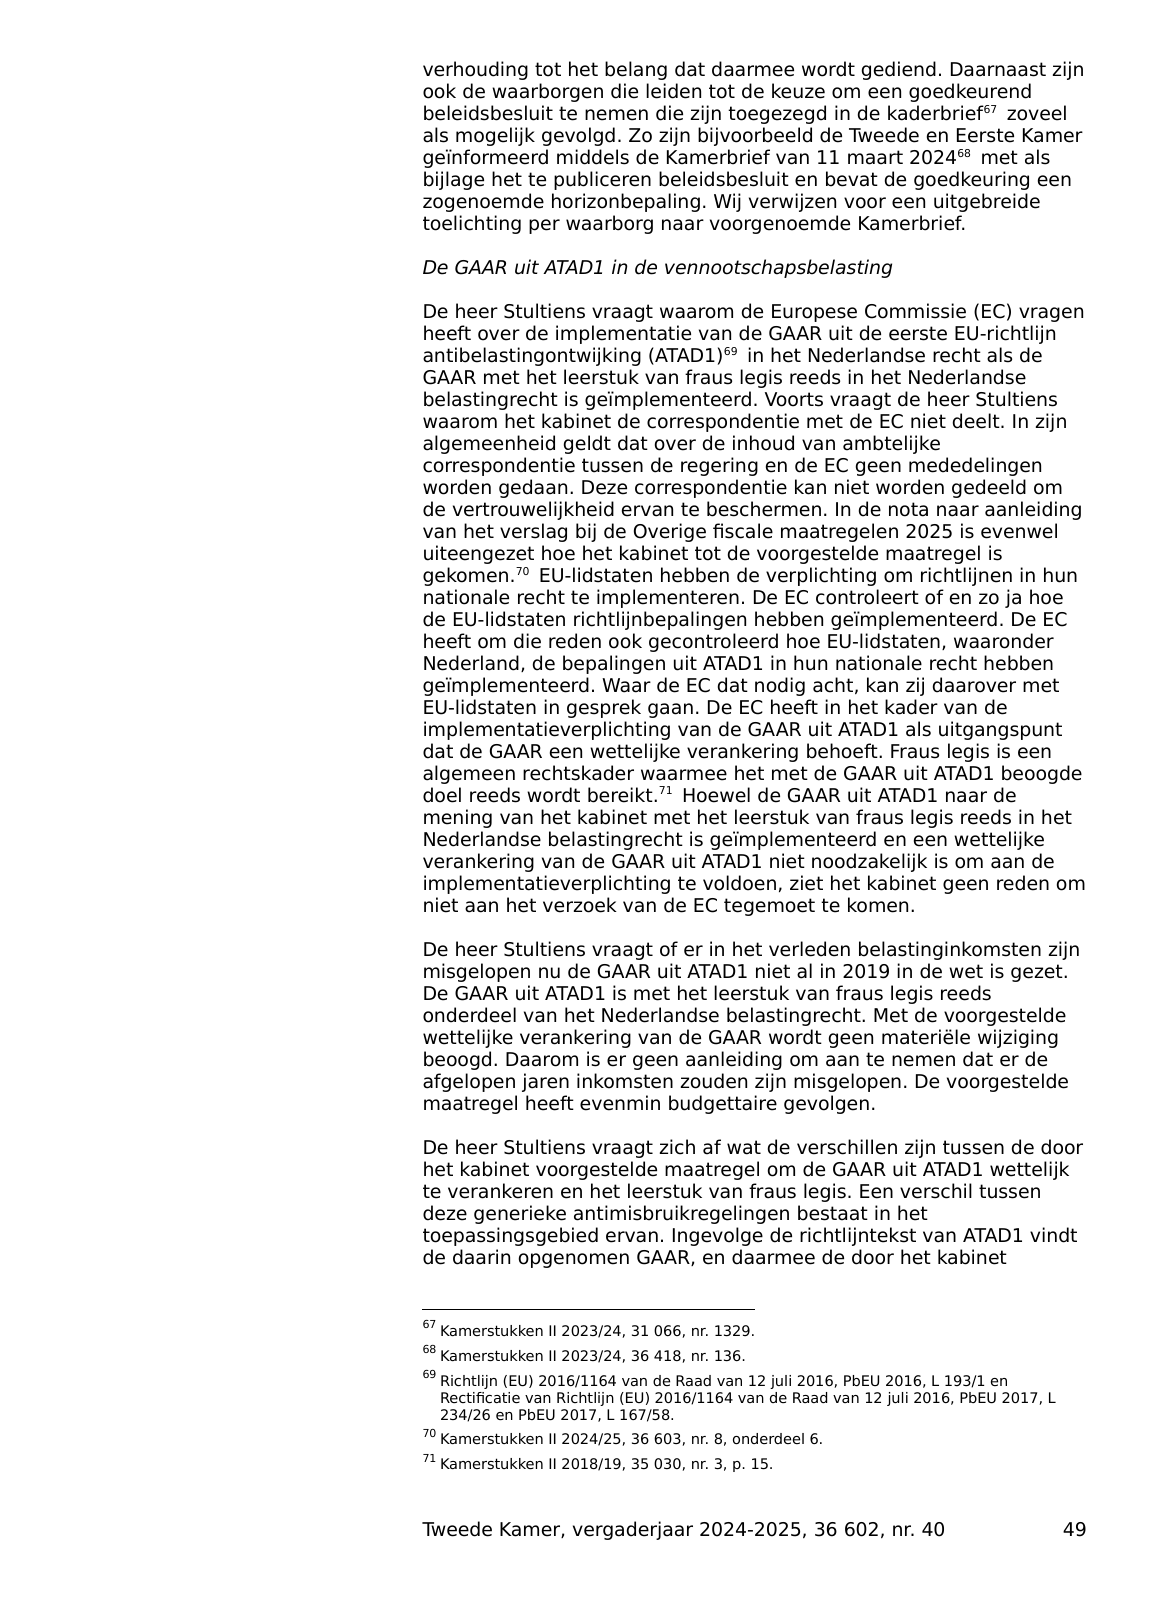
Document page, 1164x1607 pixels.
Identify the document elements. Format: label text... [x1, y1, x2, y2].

text De heer Stultiens vraagt zich af wat de verschillen zijn tussen de door het kabinet voorgestelde maatregel om de GAAR uit ATAD1 wettelijk te verankeren en het leerstuk van fraus legis. Een verschil tussen deze generieke antimisbruikregelingen bestaat in het toepassingsgebied ervan. Ingevolge de richtlijntekst van ATAD1 vindt de daarin opgenomen GAAR, en daarmee de door het kabinet [422, 1137, 1087, 1269]
text Kamerstukken II 2024/25, 36 603, nr. 8, onderdeel 6. [422, 1427, 1087, 1449]
subtitle De GAAR uit ATAD1 in de vennootschapsbelasting [422, 257, 1087, 279]
text De heer Stultiens vraagt waarom de Europese Commissie (EC) vragen heeft over de implementatie van de GAAR uit de eerste EU-richtlijn antibelastingontwijking (ATAD1) in het Nederlandse recht als de GAAR met het leerstuk van fraus legis reeds in het Nederlandse belastingrecht is geïmplementeerd. Voorts vraagt de heer Stultiens waarom het kabinet de correspondentie met de EC niet deelt. In zijn algemeenheid geldt dat over de inhoud van ambtelijke correspondentie tussen de regering en de EC geen mededelingen worden gedaan. Deze correspondentie kan niet worden gedeeld om de vertrouwelijkheid ervan te beschermen. In de nota naar aanleiding van het verslag bij de Overige fiscale maatregelen 2025 is evenwel uiteengezet hoe het kabinet tot de voorgestelde maatregel is gekomen. EU-lidstaten hebben de verplichting om richtlijnen in hun nationale recht te implementeren. De EC controleert of en zo ja hoe de EU-lidstaten richtlijnbepalingen hebben geïmplementeerd. De EC heeft om die reden ook gecontroleerd hoe EU-lidstaten, waaronder Nederland, de bepalingen uit ATAD1 in hun nationale recht hebben geïmplementeerd. Waar de EC dat nodig acht, kan zij daarover met EU-lidstaten in gesprek gaan. De EC heeft in het kader van de implementatieverplichting van de GAAR uit ATAD1 als uitgangspunt dat de GAAR een wettelijke verankering behoeft. Fraus legis is een algemeen rechtskader waarmee het met de GAAR uit ATAD1 beoogde doel reeds wordt bereikt. Hoewel de GAAR uit ATAD1 naar de mening van het kabinet met het leerstuk van fraus legis reeds in het Nederlandse belastingrecht is geïmplementeerd en een wettelijke verankering van de GAAR uit ATAD1 niet noodzakelijk is om aan de implementatieverplichting te voldoen, ziet het kabinet geen reden om niet aan het verzoek van de EC tegemoet te komen. [422, 301, 1087, 917]
text Kamerstukken II 2023/24, 36 418, nr. 136. [422, 1343, 1087, 1366]
text De heer Stultiens vraagt of er in het verleden belastinginkomsten zijn misgelopen nu de GAAR uit ATAD1 niet al in 2019 in de wet is gezet. De GAAR uit ATAD1 is met het leerstuk van fraus legis reeds onderdeel van het Nederlandse belastingrecht. Met de voorgestelde wettelijke verankering van de GAAR wordt geen materiële wijziging beoogd. Daarom is er geen aanleiding om aan te nemen dat er de afgelopen jaren inkomsten zouden zijn misgelopen. De voorgestelde maatregel heeft evenmin budgettaire gevolgen. [422, 939, 1087, 1115]
text Kamerstukken II 2023/24, 31 066, nr. 1329. [422, 1318, 1087, 1341]
text Kamerstukken II 2018/19, 35 030, nr. 3, p. 15. [422, 1452, 1087, 1474]
text verhouding tot het belang dat daarmee wordt gediend. Daarnaast zijn ook de waarborgen die leiden tot de keuze om een goedkeurend beleidsbesluit te nemen die zijn toegezegd in de kaderbrief zoveel als mogelijk gevolgd. Zo zijn bijvoorbeeld de Tweede en Eerste Kamer geïnformeerd middels de Kamerbrief van 11 maart 2024 met als bijlage het te publiceren beleidsbesluit en bevat de goedkeuring een zogenoemde horizonbepaling. Wij verwijzen voor een uitgebreide toelichting per waarborg naar voorgenoemde Kamerbrief. [422, 59, 1087, 235]
text Richtlijn (EU) 2016/1164 van de Raad van 12 juli 2016, PbEU 2016, L 193/1 en Rectificatie van Richtlijn (EU) 2016/1164 van de Raad van 12 juli 2016, PbEU 2017, L 234/26 en PbEU 2017, L 167/58. [422, 1368, 1087, 1424]
